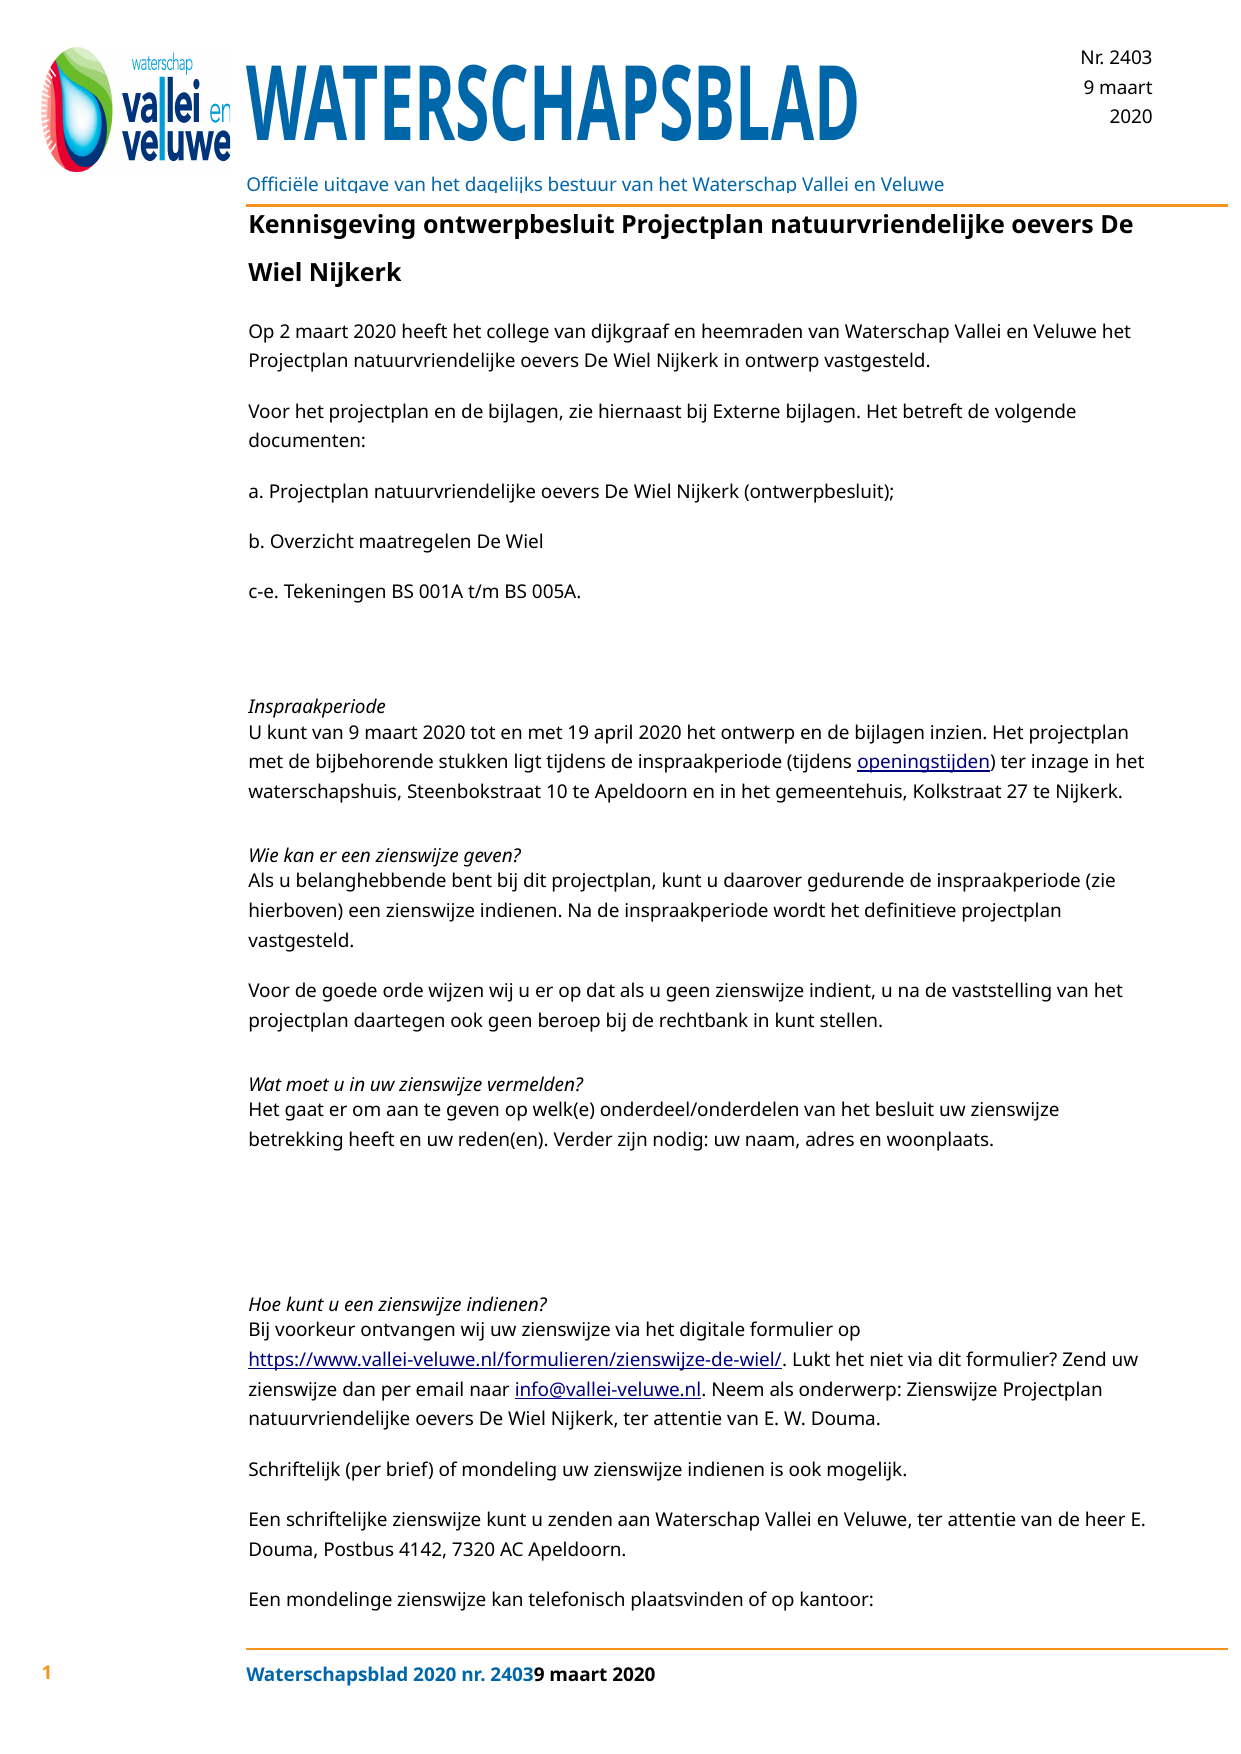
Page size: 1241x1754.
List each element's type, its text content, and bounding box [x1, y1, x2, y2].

text Wat moet u in uw zienswijze vermelden? [248, 1071, 1152, 1097]
text Een schriftelijke zienswijze kunt u zenden aan Waterschap Vallei en Veluwe, ter attentie van de heer E. Douma, Postbus 4142, 7320 AC Apeldoorn. [248, 1506, 1152, 1562]
text Op 2 maart 2020 heeft het college van dijkgraaf en heemraden van Waterschap Vallei en Veluwe het Projectplan natuurvriendelijke oevers De Wiel Nijkerk in ontwerp vastgesteld. [248, 318, 1152, 373]
text a. Projectplan natuurvriendelijke oevers De Wiel Nijkerk (ontwerpbesluit); [248, 478, 1152, 504]
text Als u belanghebbende bent bij dit projectplan, kunt u daarover gedurende de inspraakperiode (zie hierboven) een zienswijze indienen. Na de inspraakperiode wordt het definitieve projectplan vastgesteld. [248, 868, 1152, 953]
text c-e. Tekeningen BS 001A t/m BS 005A. [248, 579, 1152, 604]
text Kennisgeving ontwerpbesluit Projectplan natuurvriendelijke oevers De Wiel Nijkerk [248, 207, 1152, 288]
text Bij voorkeur ontvangen wij uw zienswijze via het digitale formulier op https://www.vallei-veluwe.nl/formulieren/zienswijze-de-wiel/. Lukt het niet via dit formulier? Zend uw zienswijze dan per email naar info@vallei-veluwe.nl. Neem als onderwerp: Zienswijze Projectplan natuurvriendelijke oevers De Wiel Nijkerk, ter attentie van E. W. Douma. [248, 1317, 1152, 1431]
picture [41, 47, 231, 172]
text Voor de goede orde wijzen wij u er op dat als u geen zienswijze indient, u na de vaststelling van het projectplan daartegen ook geen beroep bij de rechtbank in kunt stellen. [248, 977, 1152, 1033]
text Voor het projectplan en de bijlagen, zie hiernaast bij Externe bijlagen. Het betreft de volgende documenten: [248, 398, 1152, 453]
text Wie kan er een zienswijze geven? [248, 842, 1152, 868]
text Een mondelinge zienswijze kan telefonisch plaatsvinden of op kantoor: [248, 1586, 1152, 1612]
text b. Overzicht maatregelen De Wiel [248, 528, 1152, 554]
text U kunt van 9 maart 2020 tot en met 19 april 2020 het ontwerp en de bijlagen inzien. Het projectplan met de bijbehorende stukken ligt tijdens de inspraakperiode (tijdens openingstijden) ter inzage in het waterschapshuis, Steenbokstraat 10 te Apeldoorn en in het gemeentehuis, Kolkstraat 27 te Nijkerk. [248, 719, 1152, 804]
text Schriftelijk (per brief) of mondeling uw zienswijze indienen is ook mogelijk. [248, 1456, 1152, 1482]
text Inspraakperiode [248, 693, 1152, 719]
text Het gaat er om aan te geven op welk(e) onderdeel/onderdelen van het besluit uw zienswijze betrekking heeft en uw reden(en). Verder zijn nodig: uw naam, adres en woonplaats. [248, 1097, 1152, 1152]
text Hoe kunt u een zienswijze indienen? [248, 1291, 1152, 1317]
